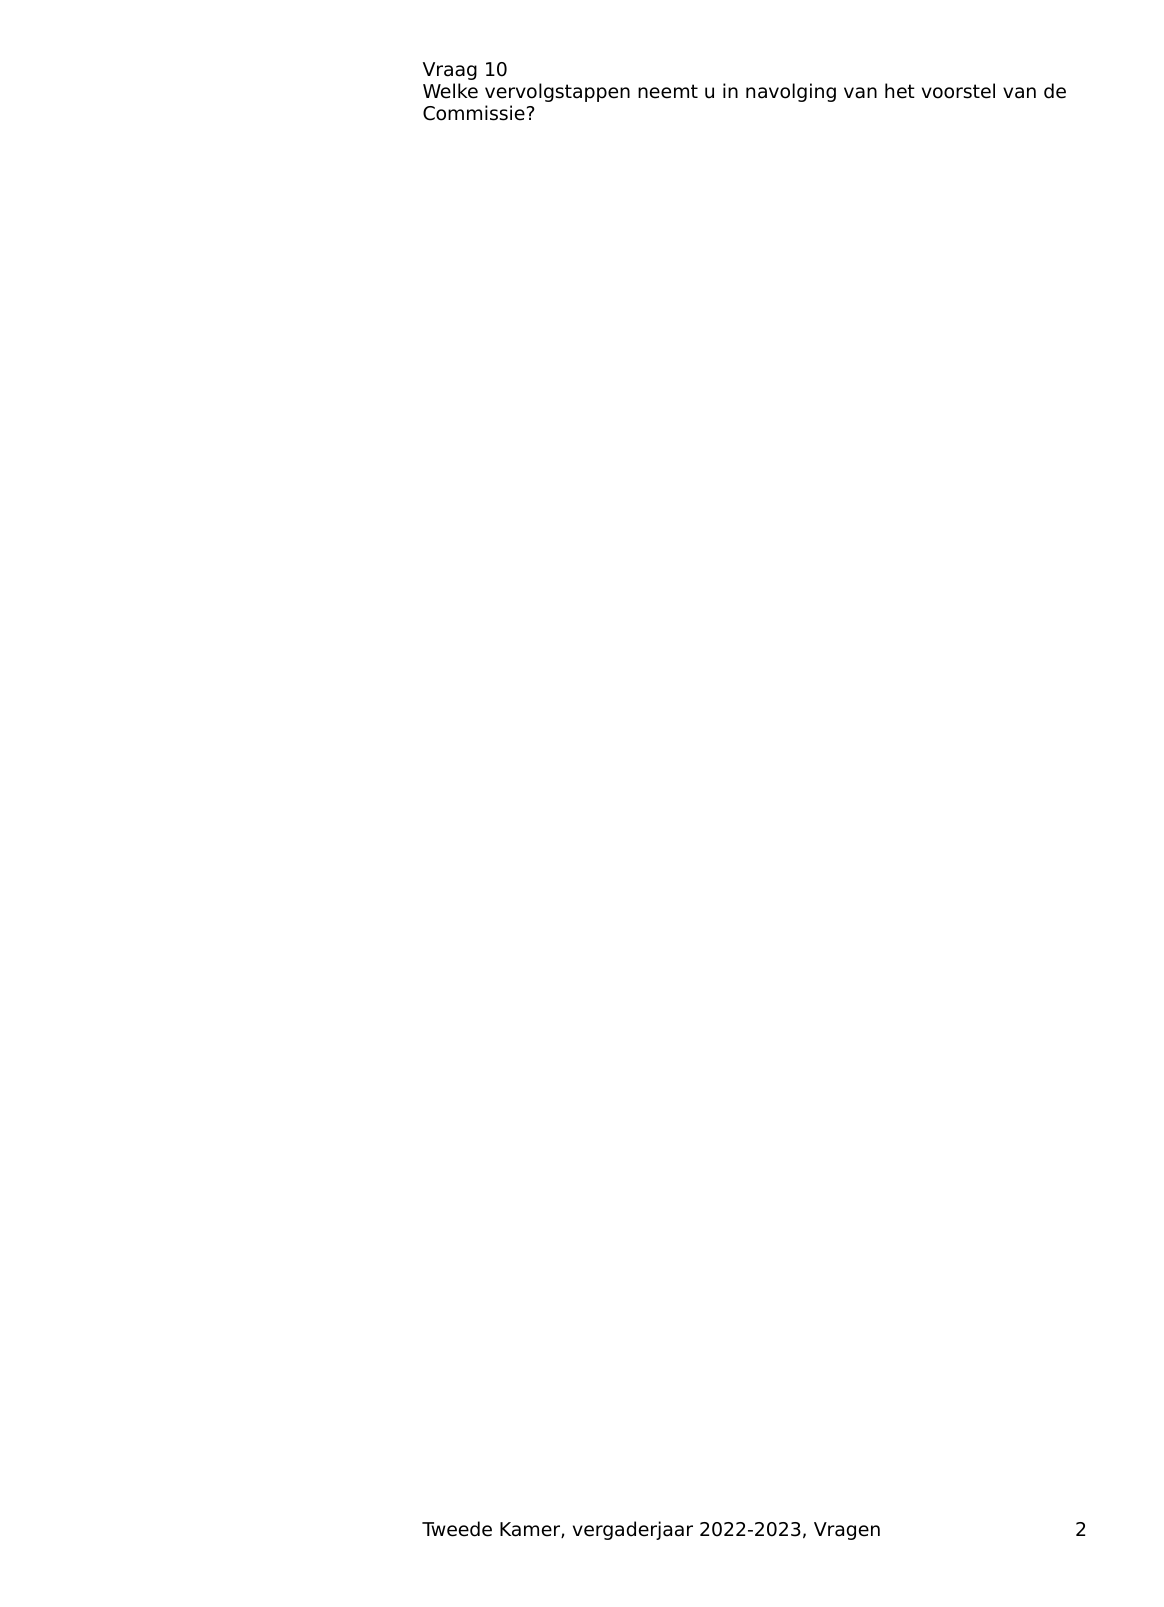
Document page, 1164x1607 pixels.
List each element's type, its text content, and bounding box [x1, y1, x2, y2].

text Vraag 10 [422, 59, 1087, 81]
text Welke vervolgstappen neemt u in navolging van het voorstel van de Commissie? [422, 81, 1087, 125]
